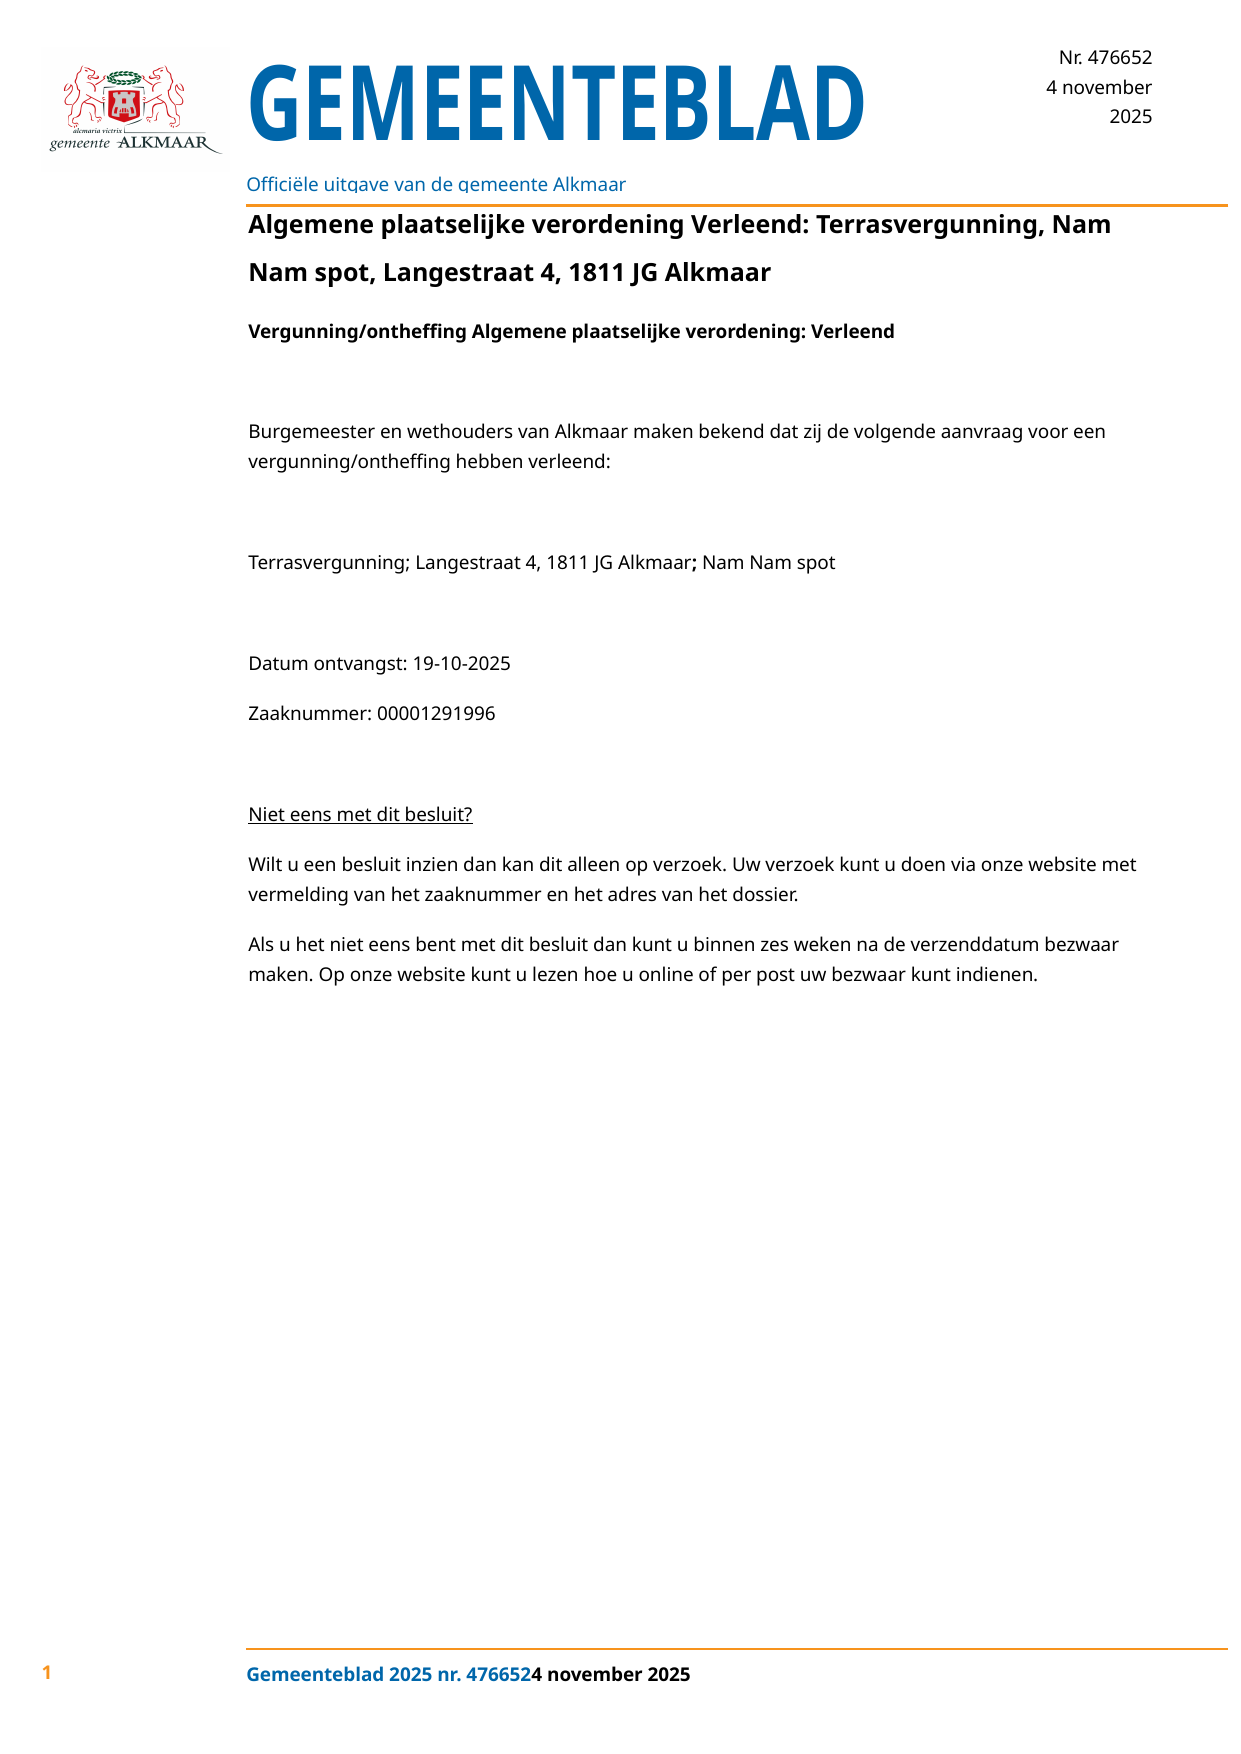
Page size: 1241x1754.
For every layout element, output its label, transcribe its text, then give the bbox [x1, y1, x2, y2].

text Als u het niet eens bent met dit besluit dan kunt u binnen zes weken na de verzenddatum bezwaar maken. Op onze website kunt u lezen hoe u online of per post uw bezwaar kunt indienen. [248, 932, 1152, 987]
text Wilt u een besluit inzien dan kan dit alleen op verzoek. Uw verzoek kunt u doen via onze website met vermelding van het zaaknummer en het adres van het dossier. [248, 852, 1152, 907]
text Datum ontvangst: 19-10-2025 [248, 650, 1152, 676]
text Zaaknummer: 00001291996 [248, 700, 1152, 726]
text Terrasvergunning; Langestraat 4, 1811 JG Alkmaar; Nam Nam spot [248, 549, 1152, 575]
text Vergunning/ontheffing Algemene plaatselijke verordening: Verleend [248, 318, 1152, 344]
text Niet eens met dit besluit? [248, 801, 1152, 827]
text Algemene plaatselijke verordening Verleend: Terrasvergunning, Nam Nam spot, Langestraat 4, 1811 JG Alkmaar [248, 207, 1152, 288]
picture [41, 47, 231, 172]
text Burgemeester en wethouders van Alkmaar maken bekend dat zij de volgende aanvraag voor een vergunning/ontheffing hebben verleend: [248, 419, 1152, 474]
